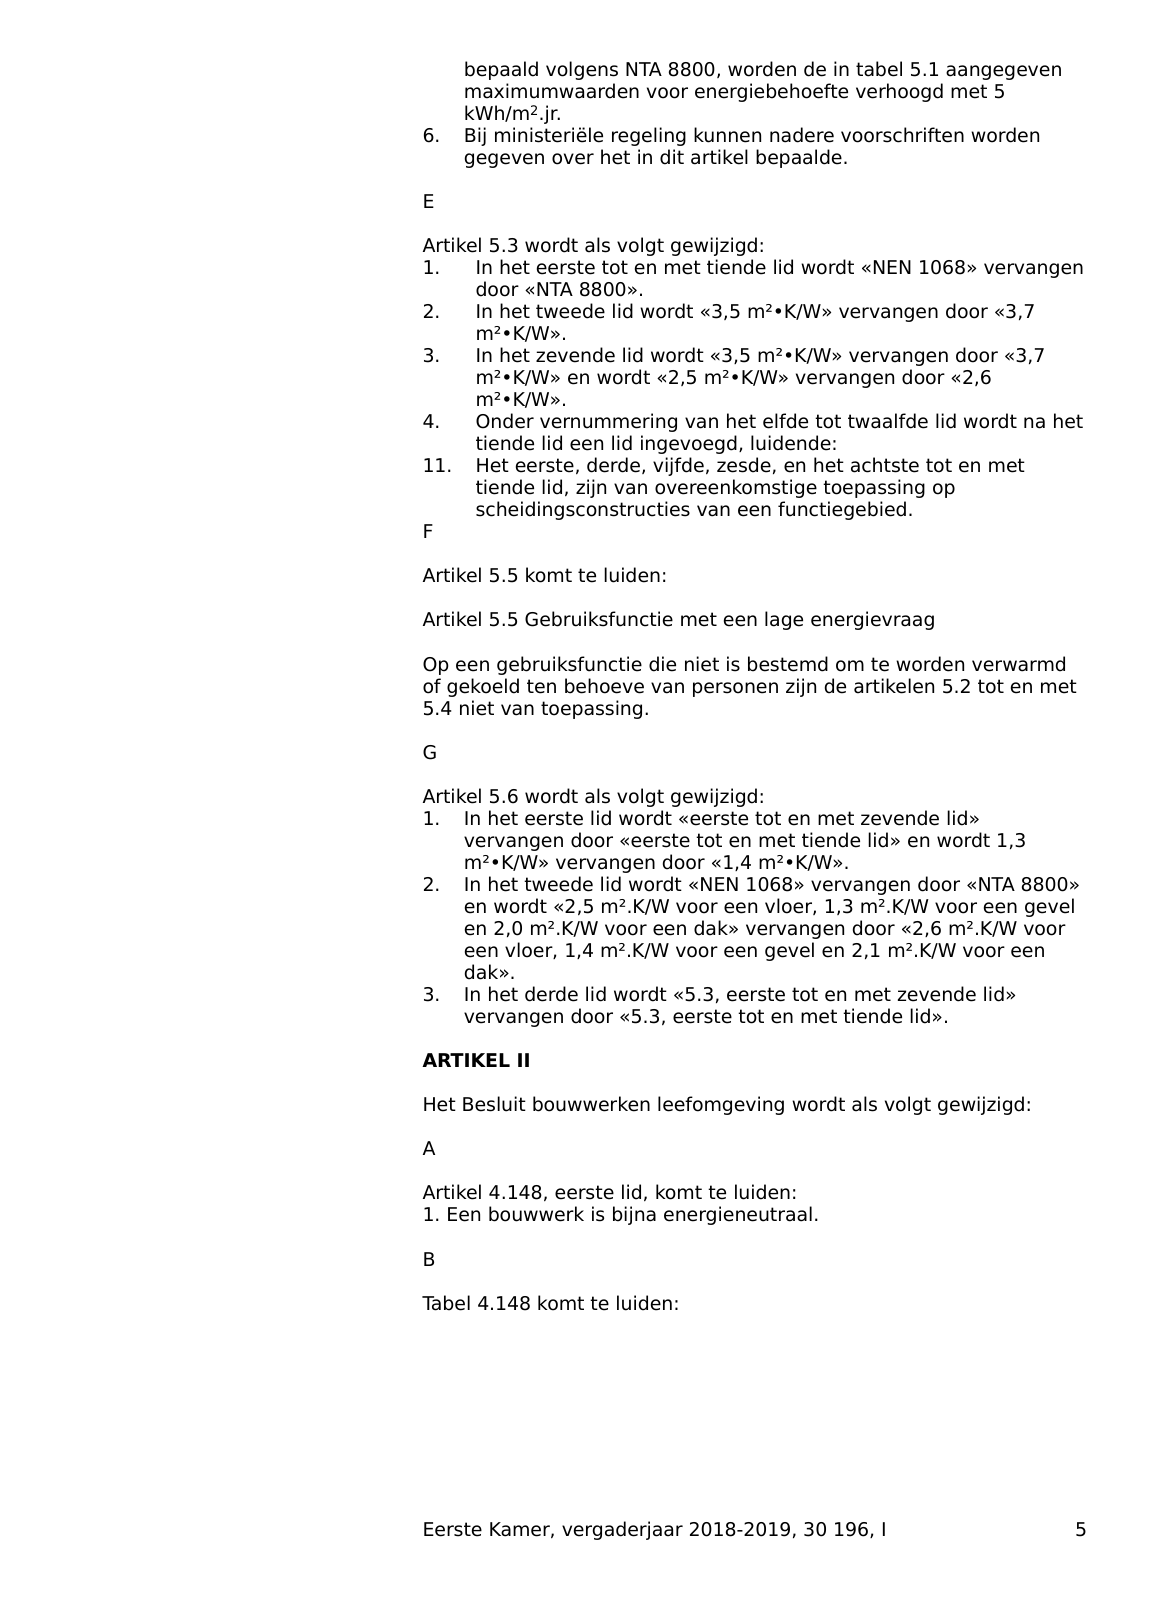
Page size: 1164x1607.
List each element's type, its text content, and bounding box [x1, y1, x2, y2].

subtitle ARTIKEL II [422, 1050, 1087, 1072]
text 1. Een bouwwerk is bijna energieneutraal. [422, 1204, 1087, 1226]
text E [422, 191, 1087, 213]
text B [422, 1248, 1087, 1270]
text 3. In het derde lid wordt «5.3, eerste tot en met zevende lid» vervangen door «5.3, eerste tot en met tiende lid». [422, 984, 1087, 1028]
text 2. In het tweede lid wordt «3,5 m²•K/W» vervangen door «3,7 m²•K/W». [422, 301, 1087, 345]
text 3. In het zevende lid wordt «3,5 m²•K/W» vervangen door «3,7 m²•K/W» en wordt «2,5 m²•K/W» vervangen door «2,6 m²•K/W». [422, 345, 1087, 411]
text 4. Onder vernummering van het elfde tot twaalfde lid wordt na het tiende lid een lid ingevoegd, luidende: [422, 411, 1087, 455]
text F [422, 521, 1087, 543]
text 6. Bij ministeriële regeling kunnen nadere voorschriften worden gegeven over het in dit artikel bepaalde. [422, 125, 1087, 169]
text A [422, 1138, 1087, 1160]
text Artikel 4.148, eerste lid, komt te luiden: [422, 1182, 1087, 1204]
text 1. In het eerste tot en met tiende lid wordt «NEN 1068» vervangen door «NTA 8800». [422, 257, 1087, 301]
text 11. Het eerste, derde, vijfde, zesde, en het achtste tot en met tiende lid, zijn van overeenkomstige toepassing op scheidingsconstructies van een functiegebied. [422, 455, 1087, 521]
text G [422, 742, 1087, 764]
text Artikel 5.6 wordt als volgt gewijzigd: [422, 786, 1087, 808]
text Tabel 4.148 komt te luiden: [422, 1293, 1087, 1314]
text 2. In het tweede lid wordt «NEN 1068» vervangen door «NTA 8800» en wordt «2,5 m².K/W voor een vloer, 1,3 m².K/W voor een gevel en 2,0 m².K/W voor een dak» vervangen door «2,6 m².K/W voor een vloer, 1,4 m².K/W voor een gevel en 2,1 m².K/W voor een dak». [422, 874, 1087, 984]
text Artikel 5.3 wordt als volgt gewijzigd: [422, 235, 1087, 257]
text Artikel 5.5 Gebruiksfunctie met een lage energievraag [422, 609, 1087, 631]
text Op een gebruiksfunctie die niet is bestemd om te worden verwarmd of gekoeld ten behoeve van personen zijn de artikelen 5.2 tot en met 5.4 niet van toepassing. [422, 653, 1087, 719]
text 1. In het eerste lid wordt «eerste tot en met zevende lid» vervangen door «eerste tot en met tiende lid» en wordt 1,3 m²•K/W» vervangen door «1,4 m²•K/W». [422, 808, 1087, 874]
text Het Besluit bouwwerken leefomgeving wordt als volgt gewijzigd: [422, 1094, 1087, 1116]
text Artikel 5.5 komt te luiden: [422, 565, 1087, 587]
text bepaald volgens NTA 8800, worden de in tabel 5.1 aangegeven maximumwaarden voor energiebehoefte verhoogd met 5 kWh/m2.jr. [422, 59, 1087, 125]
